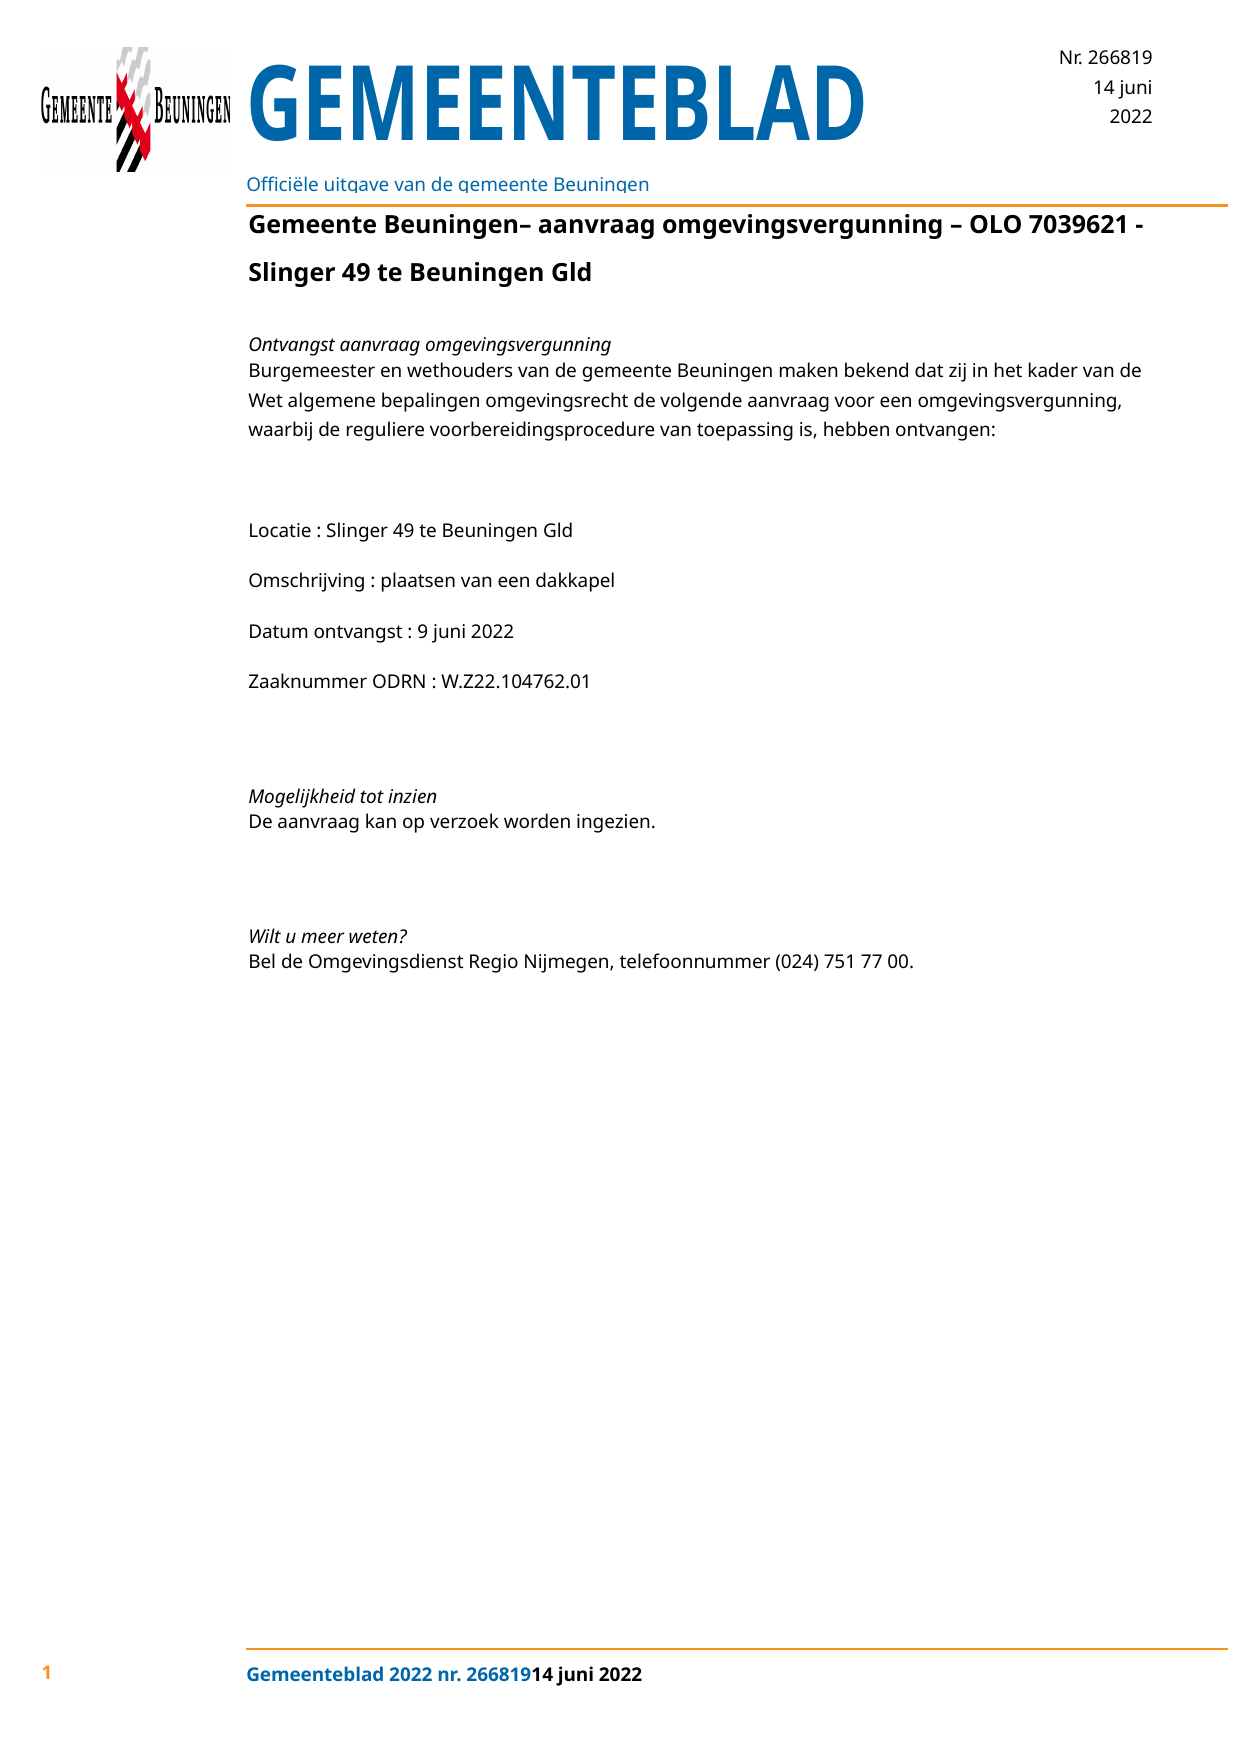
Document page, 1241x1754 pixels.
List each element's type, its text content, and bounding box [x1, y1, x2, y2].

text Gemeente Beuningen– aanvraag omgevingsvergunning – OLO 7039621 - Slinger 49 te Beuningen Gld [248, 207, 1152, 288]
text Locatie : Slinger 49 te Beuningen Gld [248, 517, 1152, 543]
text Ontvangst aanvraag omgevingsvergunning [248, 331, 1152, 357]
text Bel de Omgevingsdienst Regio Nijmegen, telefoonnummer (024) 751 77 00. [248, 949, 1152, 974]
text De aanvraag kan op verzoek worden ingezien. [248, 808, 1152, 834]
text Burgemeester en wethouders van de gemeente Beuningen maken bekend dat zij in het kader van de Wet algemene bepalingen omgevingsrecht de volgende aanvraag voor een omgevingsvergunning, waarbij de reguliere voorbereidingsprocedure van toepassing is, hebben ontvangen: [248, 357, 1152, 442]
text Datum ontvangst : 9 juni 2022 [248, 618, 1152, 644]
text Mogelijkheid tot inzien [248, 783, 1152, 808]
picture [41, 47, 231, 172]
text Wilt u meer weten? [248, 923, 1152, 949]
text Zaaknummer ODRN : W.Z22.104762.01 [248, 668, 1152, 694]
text Omschrijving : plaatsen van een dakkapel [248, 568, 1152, 593]
